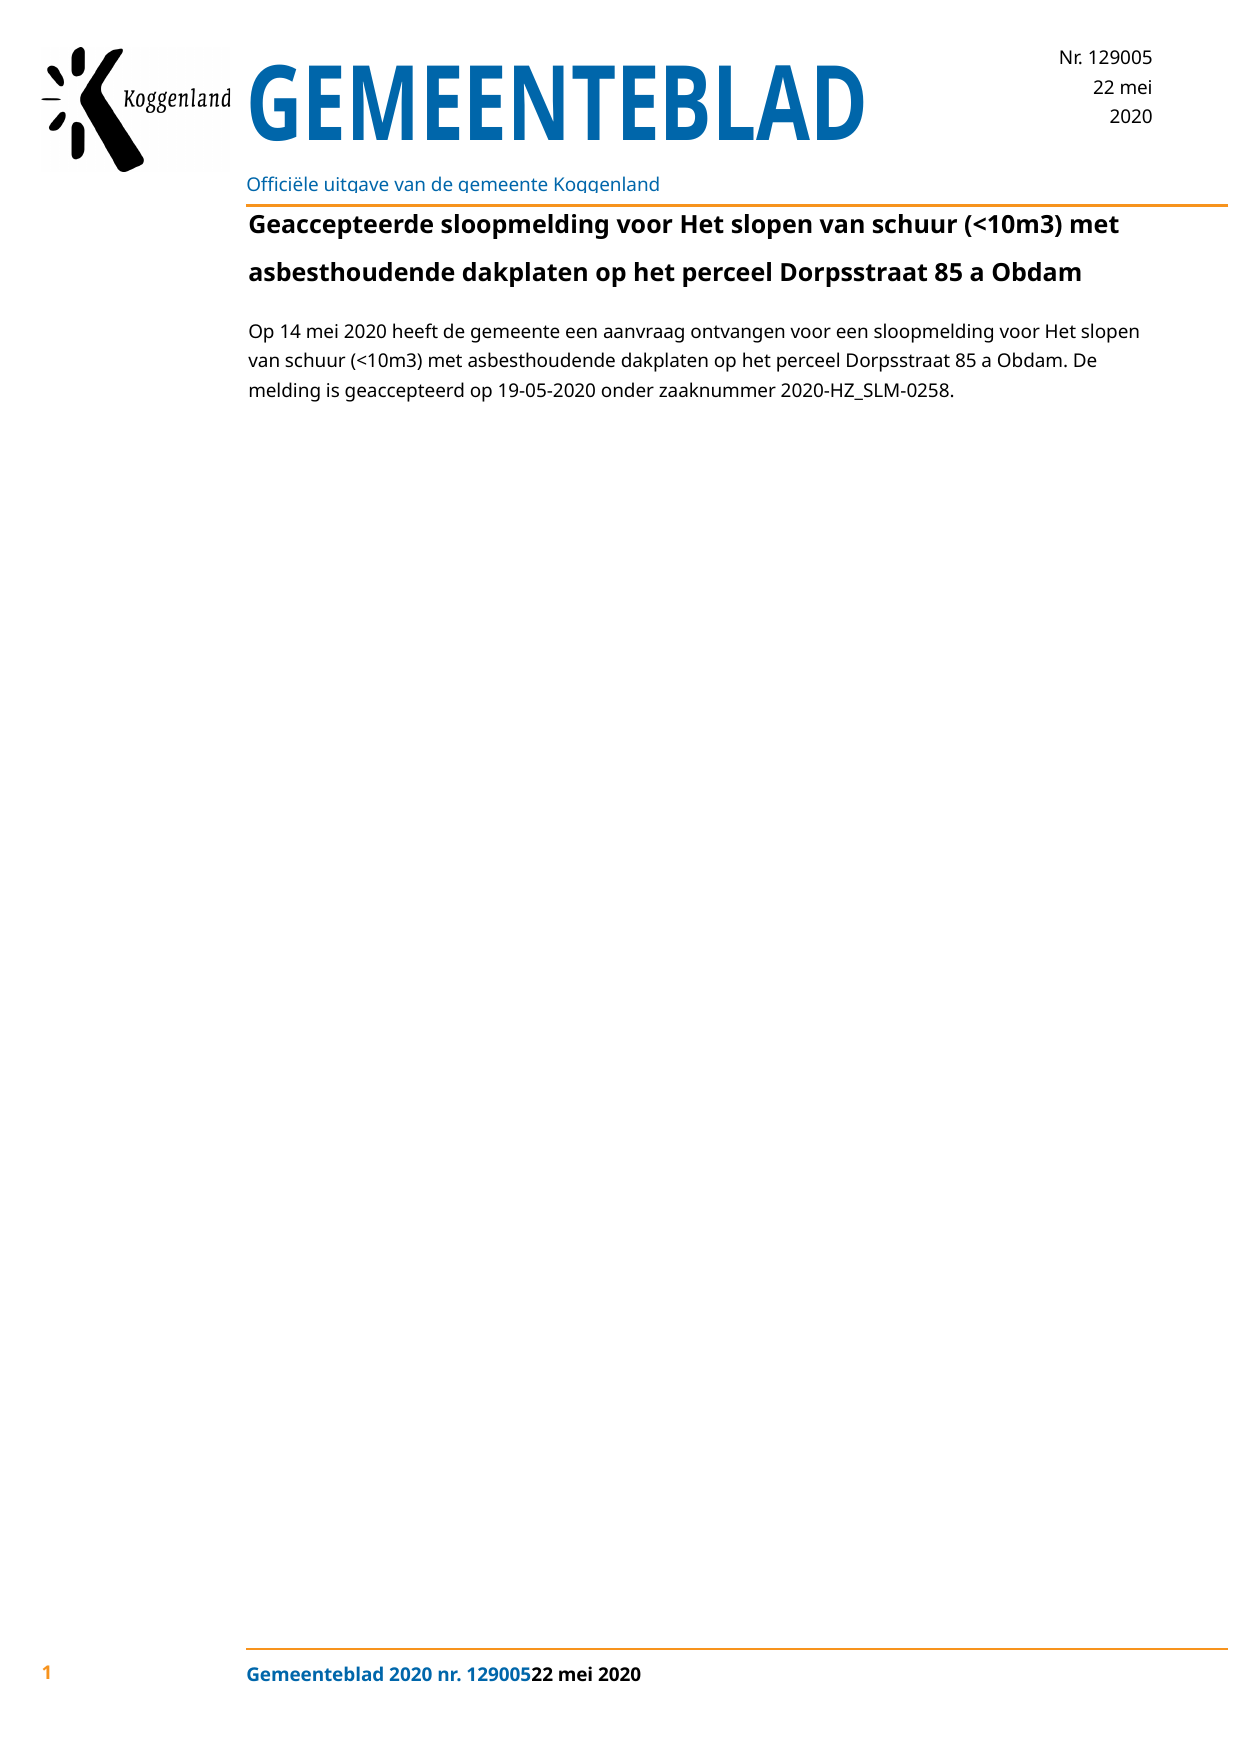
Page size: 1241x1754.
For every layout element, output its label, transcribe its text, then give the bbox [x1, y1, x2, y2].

text Geaccepteerde sloopmelding voor Het slopen van schuur (<10m3) met asbesthoudende dakplaten op het perceel Dorpsstraat 85 a Obdam [248, 207, 1152, 288]
text Op 14 mei 2020 heeft de gemeente een aanvraag ontvangen voor een sloopmelding voor Het slopen van schuur (<10m3) met asbesthoudende dakplaten op het perceel Dorpsstraat 85 a Obdam. De melding is geaccepteerd op 19-05-2020 onder zaaknummer 2020-HZ_SLM-0258. [248, 318, 1152, 403]
picture [41, 47, 231, 172]
